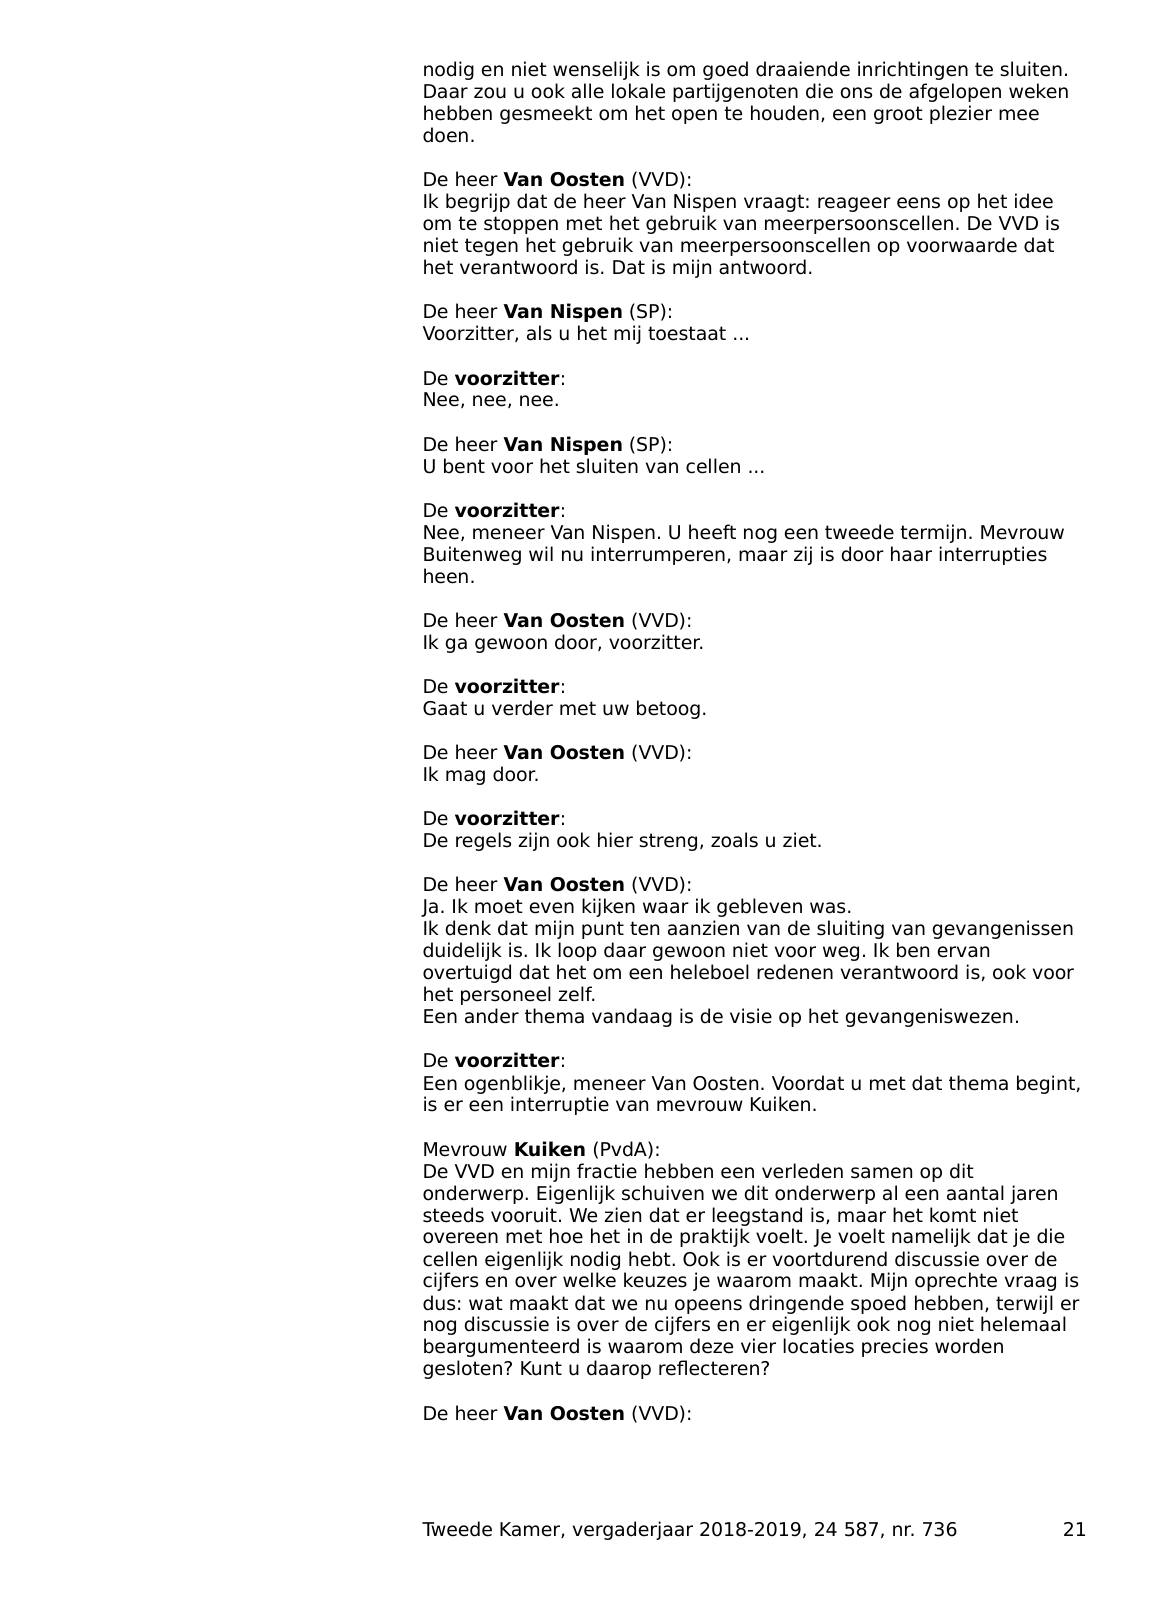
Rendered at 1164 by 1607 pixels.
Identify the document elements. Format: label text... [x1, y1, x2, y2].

text De heer Van Oosten (VVD): [422, 169, 1087, 191]
text Gaat u verder met uw betoog. [422, 698, 1087, 720]
text De VVD en mijn fractie hebben een verleden samen op dit onderwerp. Eigenlijk schuiven we dit onderwerp al een aantal jaren steeds vooruit. We zien dat er leegstand is, maar het komt niet overeen met hoe het in de praktijk voelt. Je voelt namelijk dat je die cellen eigenlijk nodig hebt. Ook is er voortdurend discussie over de cijfers en over welke keuzes je waarom maakt. Mijn oprechte vraag is dus: wat maakt dat we nu opeens dringende spoed hebben, terwijl er nog discussie is over de cijfers en er eigenlijk ook nog niet helemaal beargumenteerd is waarom deze vier locaties precies worden gesloten? Kunt u daarop reflecteren? [422, 1161, 1087, 1380]
text De heer Van Oosten (VVD): [422, 610, 1087, 632]
text Ik ga gewoon door, voorzitter. [422, 632, 1087, 654]
text De voorzitter: [422, 500, 1087, 522]
text De heer Van Oosten (VVD): [422, 1402, 1087, 1424]
text Ik begrijp dat de heer Van Nispen vraagt: reageer eens op het idee om te stoppen met het gebruik van meerpersoonscellen. De VVD is niet tegen het gebruik van meerpersoonscellen op voorwaarde dat het verantwoord is. Dat is mijn antwoord. [422, 191, 1087, 279]
text De heer Van Oosten (VVD): [422, 742, 1087, 764]
text De heer Van Oosten (VVD): [422, 874, 1087, 896]
text Een ogenblikje, meneer Van Oosten. Voordat u met dat thema begint, is er een interruptie van mevrouw Kuiken. [422, 1072, 1087, 1116]
text Nee, nee, nee. [422, 389, 1087, 411]
text De voorzitter: [422, 1050, 1087, 1072]
text Ja. Ik moet even kijken waar ik gebleven was. [422, 896, 1087, 918]
text Mevrouw Kuiken (PvdA): [422, 1138, 1087, 1161]
text De regels zijn ook hier streng, zoals u ziet. [422, 830, 1087, 852]
text Voorzitter, als u het mij toestaat ... [422, 323, 1087, 345]
text nodig en niet wenselijk is om goed draaiende inrichtingen te sluiten. Daar zou u ook alle lokale partijgenoten die ons de afgelopen weken hebben gesmeekt om het open te houden, een groot plezier mee doen. [422, 59, 1087, 147]
text De heer Van Nispen (SP): [422, 433, 1087, 456]
text De voorzitter: [422, 808, 1087, 830]
text Ik denk dat mijn punt ten aanzien van de sluiting van gevangenissen duidelijk is. Ik loop daar gewoon niet voor weg. Ik ben ervan overtuigd dat het om een heleboel redenen verantwoord is, ook voor het personeel zelf. [422, 918, 1087, 1006]
text U bent voor het sluiten van cellen ... [422, 456, 1087, 477]
text Nee, meneer Van Nispen. U heeft nog een tweede termijn. Mevrouw Buitenweg wil nu interrumperen, maar zij is door haar interrupties heen. [422, 522, 1087, 588]
text De voorzitter: [422, 367, 1087, 389]
text De voorzitter: [422, 676, 1087, 698]
text De heer Van Nispen (SP): [422, 301, 1087, 323]
text Ik mag door. [422, 764, 1087, 786]
text Een ander thema vandaag is de visie op het gevangeniswezen. [422, 1006, 1087, 1028]
